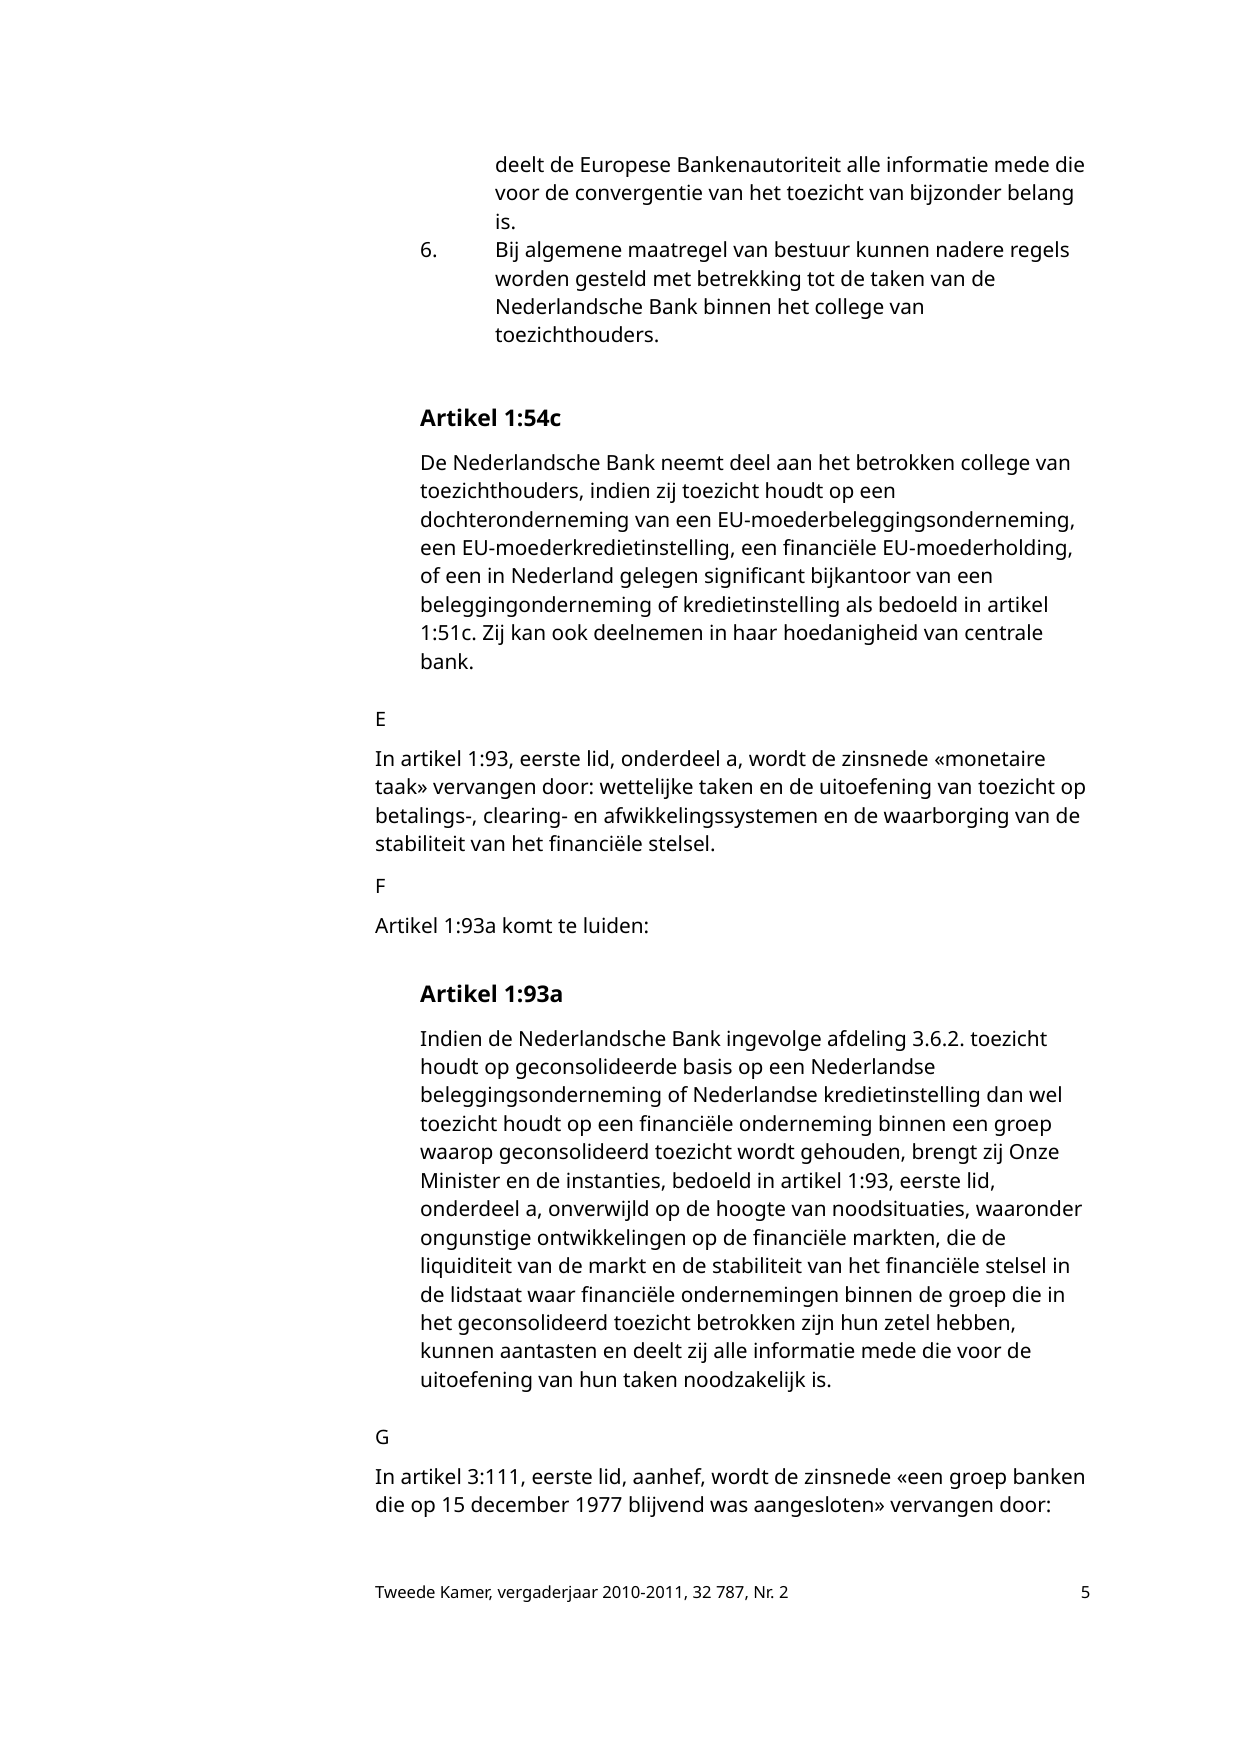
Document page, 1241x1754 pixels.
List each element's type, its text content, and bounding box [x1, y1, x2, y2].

text G [375, 1423, 1090, 1450]
list deelt de Europese Bankenautoriteit alle informatie mede die voor de convergentie van het toezicht van bijzonder belang is. [420, 150, 1090, 235]
text F [375, 873, 1090, 900]
subtitle Artikel 1:93a [420, 977, 1090, 1009]
text Artikel 1:93a komt te luiden: [375, 912, 1090, 940]
list Bij algemene maatregel van bestuur kunnen nadere regels worden gesteld met betrekking tot de taken van de Nederlandsche Bank binnen het college van toezichthouders. [420, 235, 1090, 349]
text De Nederlandsche Bank neemt deel aan het betrokken college van toezichthouders, indien zij toezicht houdt op een dochteronderneming van een EU-moederbeleggingsonderneming, een EU-moederkredietinstelling, een financiële EU-moederholding, of een in Nederland gelegen significant bijkantoor van een beleggingonderneming of kredietinstelling als bedoeld in artikel 1:51c. Zij kan ook deelnemen in haar hoedanigheid van centrale bank. [420, 448, 1090, 675]
text In artikel 3:111, eerste lid, aanhef, wordt de zinsnede «een groep banken die op 15 december 1977 blijvend was aangesloten» vervangen door: [375, 1462, 1090, 1519]
text In artikel 1:93, eerste lid, onderdeel a, wordt de zinsnede «monetaire taak» vervangen door: wettelijke taken en de uitoefening van toezicht op betalings-, clearing- en afwikkelingssystemen en de waarborging van de stabiliteit van het financiële stelsel. [375, 744, 1090, 858]
subtitle Artikel 1:54c [420, 402, 1090, 433]
text E [375, 705, 1090, 732]
text Indien de Nederlandsche Bank ingevolge afdeling 3.6.2. toezicht houdt op geconsolideerde basis op een Nederlandse beleggingsonderneming of Nederlandse kredietinstelling dan wel toezicht houdt op een financiële onderneming binnen een groep waarop geconsolideerd toezicht wordt gehouden, brengt zij Onze Minister en de instanties, bedoeld in artikel 1:93, eerste lid, onderdeel a, onverwijld op de hoogte van noodsituaties, waaronder ongunstige ontwikkelingen op de financiële markten, die de liquiditeit van de markt en de stabiliteit van het financiële stelsel in de lidstaat waar financiële ondernemingen binnen de groep die in het geconsolideerd toezicht betrokken zijn hun zetel hebben, kunnen aantasten en deelt zij alle informatie mede die voor de uitoefening van hun taken noodzakelijk is. [420, 1024, 1090, 1393]
